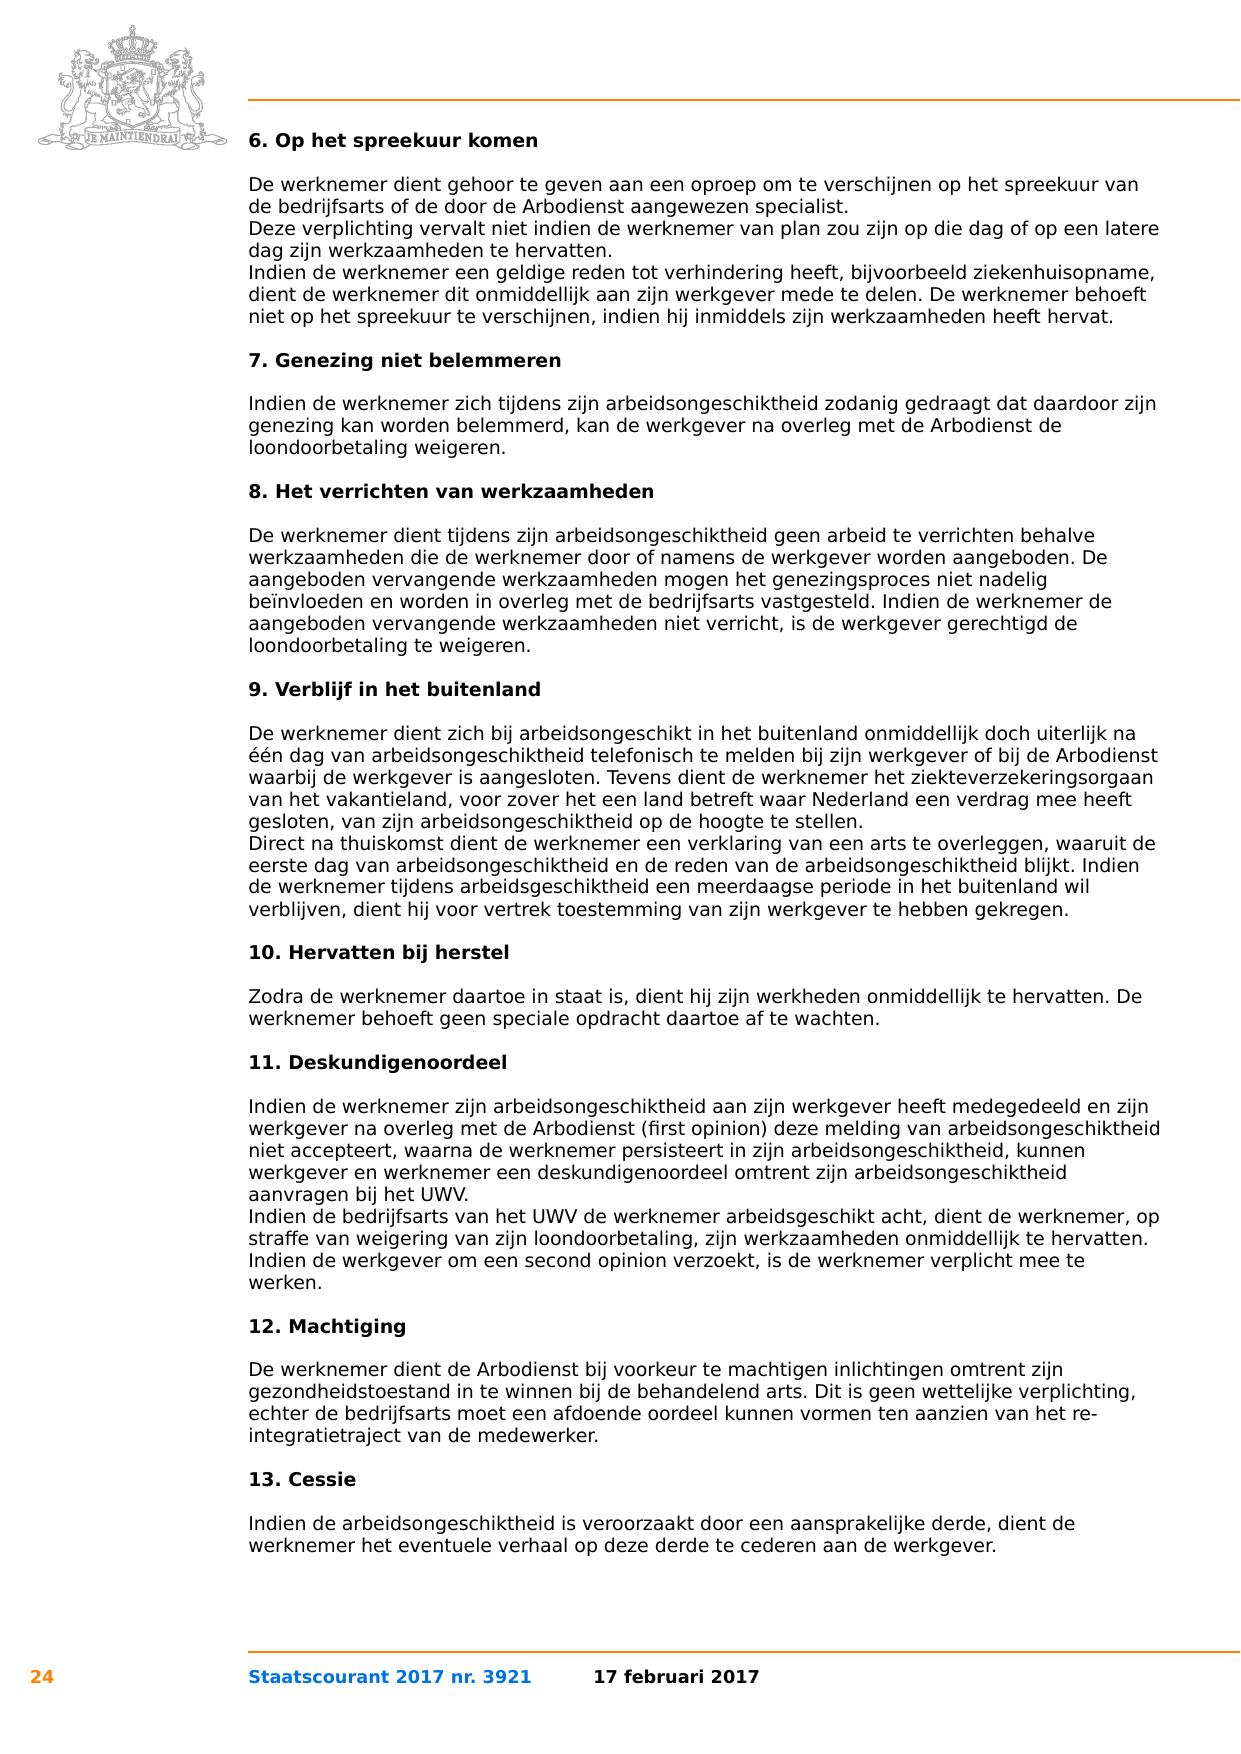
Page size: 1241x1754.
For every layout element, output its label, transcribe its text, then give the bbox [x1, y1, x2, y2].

text Indien de werknemer een geldige reden tot verhindering heeft, bijvoorbeeld ziekenhuisopname, dient de werknemer dit onmiddellijk aan zijn werkgever mede te delen. De werknemer behoeft niet op het spreekuur te verschijnen, indien hij inmiddels zijn werkzaamheden heeft hervat. [248, 262, 1163, 328]
text Indien de arbeidsongeschiktheid is veroorzaakt door een aansprakelijke derde, dient de werknemer het eventuele verhaal op deze derde te cederen aan de werkgever. [248, 1513, 1163, 1557]
picture [38, 25, 227, 150]
subtitle 12. Machtiging [248, 1316, 1163, 1337]
text Deze verplichting vervalt niet indien de werknemer van plan zou zijn op die dag of op een latere dag zijn werkzaamheden te hervatten. [248, 218, 1163, 262]
text Indien de werknemer zijn arbeidsongeschiktheid aan zijn werkgever heeft medegedeeld en zijn werkgever na overleg met de Arbodienst (first opinion) deze melding van arbeidsongeschiktheid niet accepteert, waarna de werknemer persisteert in zijn arbeidsongeschiktheid, kunnen werkgever en werknemer een deskundigenoordeel omtrent zijn arbeidsongeschiktheid aanvragen bij het UWV. [248, 1096, 1163, 1206]
subtitle 8. Het verrichten van werkzaamheden [248, 481, 1163, 503]
text De werknemer dient gehoor te geven aan een oproep om te verschijnen op het spreekuur van de bedrijfsarts of de door de Arbodienst aangewezen specialist. [248, 174, 1163, 218]
text De werknemer dient tijdens zijn arbeidsongeschiktheid geen arbeid te verrichten behalve werkzaamheden die de werknemer door of namens de werkgever worden aangeboden. De aangeboden vervangende werkzaamheden mogen het genezingsproces niet nadelig beïnvloeden en worden in overleg met de bedrijfsarts vastgesteld. Indien de werknemer de aangeboden vervangende werkzaamheden niet verricht, is de werkgever gerechtigd de loondoorbetaling te weigeren. [248, 525, 1163, 657]
text Indien de werknemer zich tijdens zijn arbeidsongeschiktheid zodanig gedraagt dat daardoor zijn genezing kan worden belemmerd, kan de werkgever na overleg met de Arbodienst de loondoorbetaling weigeren. [248, 393, 1163, 459]
text Indien de bedrijfsarts van het UWV de werknemer arbeidsgeschikt acht, dient de werknemer, op straffe van weigering van zijn loondoorbetaling, zijn werkzaamheden onmiddellijk te hervatten. Indien de werkgever om een second opinion verzoekt, is de werknemer verplicht mee te werken. [248, 1206, 1163, 1294]
subtitle 11. Deskundigenoordeel [248, 1052, 1163, 1074]
text Zodra de werknemer daartoe in staat is, dient hij zijn werkheden onmiddellijk te hervatten. De werknemer behoeft geen speciale opdracht daartoe af te wachten. [248, 986, 1163, 1030]
text Direct na thuiskomst dient de werknemer een verklaring van een arts te overleggen, waaruit de eerste dag van arbeidsongeschiktheid en de reden van de arbeidsongeschiktheid blijkt. Indien de werknemer tijdens arbeidsgeschiktheid een meerdaagse periode in het buitenland wil verblijven, dient hij voor vertrek toestemming van zijn werkgever te hebben gekregen. [248, 832, 1163, 920]
subtitle 13. Cessie [248, 1469, 1163, 1491]
subtitle 9. Verblijf in het buitenland [248, 679, 1163, 701]
subtitle 7. Genezing niet belemmeren [248, 349, 1163, 371]
subtitle 6. Op het spreekuur komen [248, 130, 1163, 152]
text De werknemer dient zich bij arbeidsongeschikt in het buitenland onmiddellijk doch uiterlijk na één dag van arbeidsongeschiktheid telefonisch te melden bij zijn werkgever of bij de Arbodienst waarbij de werkgever is aangesloten. Tevens dient de werknemer het ziekteverzekeringsorgaan van het vakantieland, voor zover het een land betreft waar Nederland een verdrag mee heeft gesloten, van zijn arbeidsongeschiktheid op de hoogte te stellen. [248, 723, 1163, 832]
text De werknemer dient de Arbodienst bij voorkeur te machtigen inlichtingen omtrent zijn gezondheidstoestand in te winnen bij de behandelend arts. Dit is geen wettelijke verplichting, echter de bedrijfsarts moet een afdoende oordeel kunnen vormen ten aanzien van het re-integratietraject van de medewerker. [248, 1359, 1163, 1447]
subtitle 10. Hervatten bij herstel [248, 942, 1163, 964]
